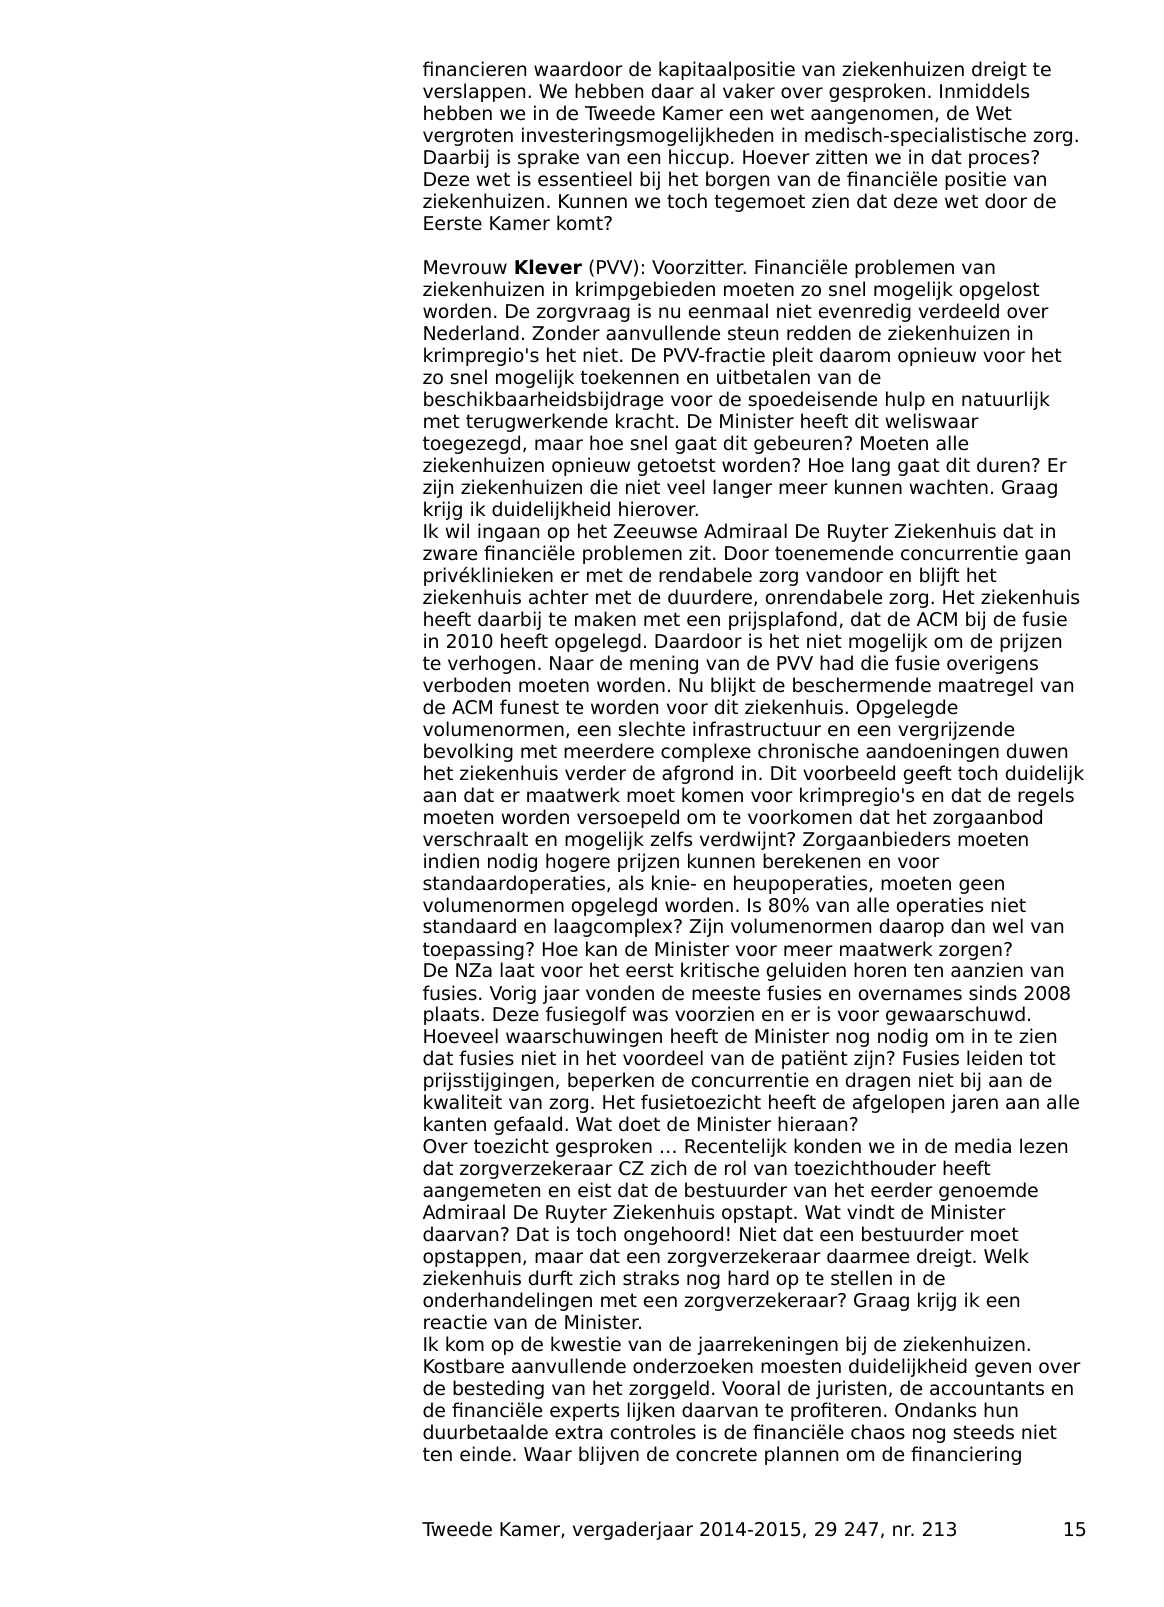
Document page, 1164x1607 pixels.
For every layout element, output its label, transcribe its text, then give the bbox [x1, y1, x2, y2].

text De NZa laat voor het eerst kritische geluiden horen ten aanzien van fusies. Vorig jaar vonden de meeste fusies en overnames sinds 2008 plaats. Deze fusiegolf was voorzien en er is voor gewaarschuwd. Hoeveel waarschuwingen heeft de Minister nog nodig om in te zien dat fusies niet in het voordeel van de patiënt zijn? Fusies leiden tot prijsstijgingen, beperken de concurrentie en dragen niet bij aan de kwaliteit van zorg. Het fusietoezicht heeft de afgelopen jaren aan alle kanten gefaald. Wat doet de Minister hieraan? [422, 960, 1087, 1136]
text Ik wil ingaan op het Zeeuwse Admiraal De Ruyter Ziekenhuis dat in zware financiële problemen zit. Door toenemende concurrentie gaan privéklinieken er met de rendabele zorg vandoor en blijft het ziekenhuis achter met de duurdere, onrendabele zorg. Het ziekenhuis heeft daarbij te maken met een prijsplafond, dat de ACM bij de fusie in 2010 heeft opgelegd. Daardoor is het niet mogelijk om de prijzen te verhogen. Naar de mening van de PVV had die fusie overigens verboden moeten worden. Nu blijkt de beschermende maatregel van de ACM funest te worden voor dit ziekenhuis. Opgelegde volumenormen, een slechte infrastructuur en een vergrijzende bevolking met meerdere complexe chronische aandoeningen duwen het ziekenhuis verder de afgrond in. Dit voorbeeld geeft toch duidelijk aan dat er maatwerk moet komen voor krimpregio's en dat de regels moeten worden versoepeld om te voorkomen dat het zorgaanbod verschraalt en mogelijk zelfs verdwijnt? Zorgaanbieders moeten indien nodig hogere prijzen kunnen berekenen en voor standaardoperaties, als knie- en heupoperaties, moeten geen volumenormen opgelegd worden. Is 80% van alle operaties niet standaard en laagcomplex? Zijn volumenormen daarop dan wel van toepassing? Hoe kan de Minister voor meer maatwerk zorgen? [422, 521, 1087, 960]
text Over toezicht gesproken … Recentelijk konden we in de media lezen dat zorgverzekeraar CZ zich de rol van toezichthouder heeft aangemeten en eist dat de bestuurder van het eerder genoemde Admiraal De Ruyter Ziekenhuis opstapt. Wat vindt de Minister daarvan? Dat is toch ongehoord! Niet dat een bestuurder moet opstappen, maar dat een zorgverzekeraar daarmee dreigt. Welk ziekenhuis durft zich straks nog hard op te stellen in de onderhandelingen met een zorgverzekeraar? Graag krijg ik een reactie van de Minister. [422, 1136, 1087, 1334]
text Mevrouw Klever (PVV): Voorzitter. Financiële problemen van ziekenhuizen in krimpgebieden moeten zo snel mogelijk opgelost worden. De zorgvraag is nu eenmaal niet evenredig verdeeld over Nederland. Zonder aanvullende steun redden de ziekenhuizen in krimpregio's het niet. De PVV-fractie pleit daarom opnieuw voor het zo snel mogelijk toekennen en uitbetalen van de beschikbaarheidsbijdrage voor de spoedeisende hulp en natuurlijk met terugwerkende kracht. De Minister heeft dit weliswaar toegezegd, maar hoe snel gaat dit gebeuren? Moeten alle ziekenhuizen opnieuw getoetst worden? Hoe lang gaat dit duren? Er zijn ziekenhuizen die niet veel langer meer kunnen wachten. Graag krijg ik duidelijkheid hierover. [422, 257, 1087, 521]
text financieren waardoor de kapitaalpositie van ziekenhuizen dreigt te verslappen. We hebben daar al vaker over gesproken. Inmiddels hebben we in de Tweede Kamer een wet aangenomen, de Wet vergroten investeringsmogelijkheden in medisch-specialistische zorg. Daarbij is sprake van een hiccup. Hoever zitten we in dat proces? Deze wet is essentieel bij het borgen van de financiële positie van ziekenhuizen. Kunnen we toch tegemoet zien dat deze wet door de Eerste Kamer komt? [422, 59, 1087, 235]
text Ik kom op de kwestie van de jaarrekeningen bij de ziekenhuizen. Kostbare aanvullende onderzoeken moesten duidelijkheid geven over de besteding van het zorggeld. Vooral de juristen, de accountants en de financiële experts lijken daarvan te profiteren. Ondanks hun duurbetaalde extra controles is de financiële chaos nog steeds niet ten einde. Waar blijven de concrete plannen om de financiering [422, 1334, 1087, 1466]
